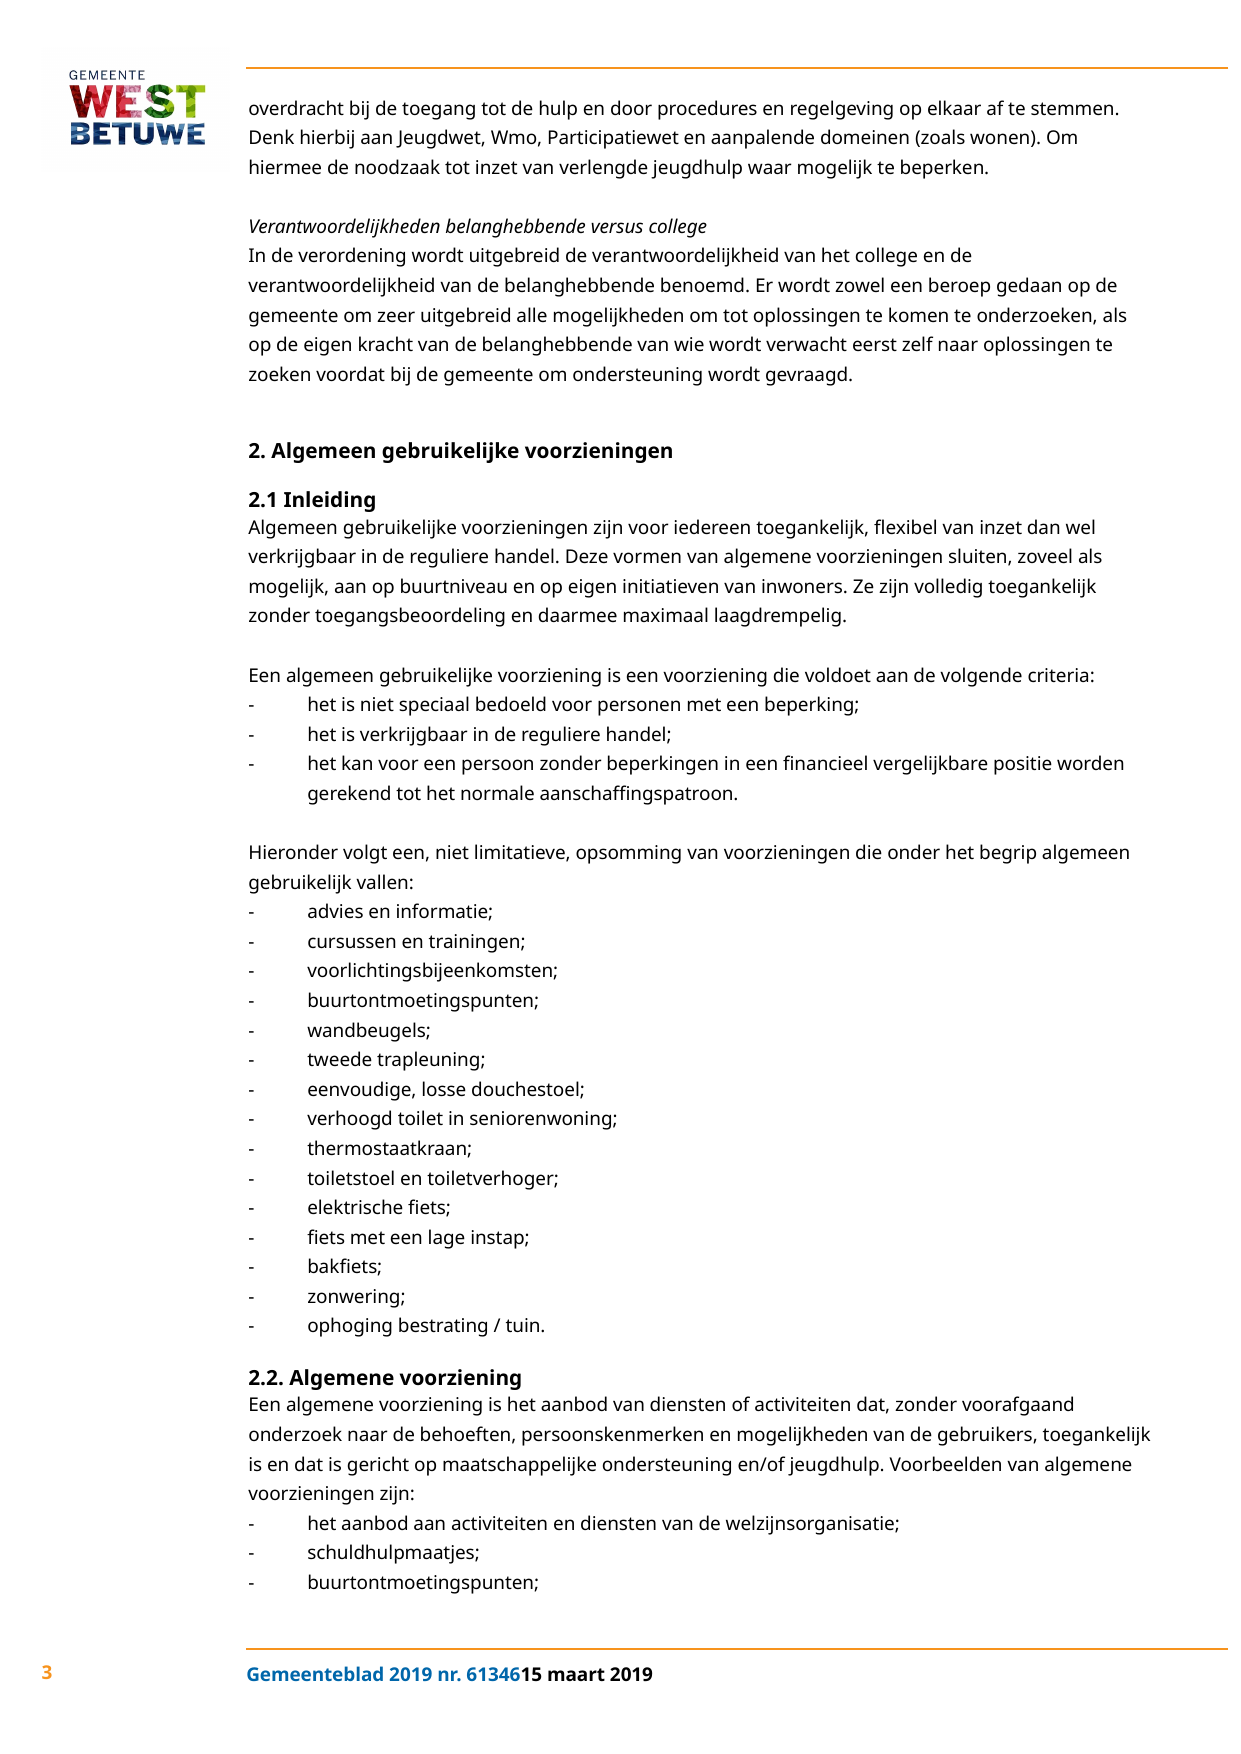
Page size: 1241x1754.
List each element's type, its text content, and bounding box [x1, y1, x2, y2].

list zonwering; [248, 1283, 1152, 1309]
list het is niet speciaal bedoeld voor personen met een beperking; [248, 691, 1152, 717]
list ophoging bestrating / tuin. [248, 1313, 1152, 1338]
text 2.1 Inleiding [248, 486, 1152, 514]
list thermostaatkraan; [248, 1135, 1152, 1161]
picture [41, 47, 231, 172]
text Verantwoordelijkheden belanghebbende versus college [248, 213, 1152, 239]
list het kan voor een persoon zonder beperkingen in een financieel vergelijkbare positie worden gerekend tot het normale aanschaffingspatroon. [248, 751, 1152, 806]
list schuldhulpmaatjes; [248, 1539, 1152, 1565]
text Een algemene voorziening is het aanbod van diensten of activiteiten dat, zonder voorafgaand onderzoek naar de behoeften, persoonskenmerken en mogelijkheden van de gebruikers, toegankelijk is en dat is gericht op maatschappelijke ondersteuning en/of jeugdhulp. Voorbeelden van algemene voorzieningen zijn: [248, 1392, 1152, 1506]
list voorlichtingsbijeenkomsten; [248, 958, 1152, 983]
text 2. Algemeen gebruikelijke voorzieningen [248, 436, 1152, 465]
list toiletstoel en toiletverhoger; [248, 1165, 1152, 1191]
list cursussen en trainingen; [248, 928, 1152, 954]
list tweede trapleuning; [248, 1046, 1152, 1072]
text Hieronder volgt een, niet limitatieve, opsomming van voorzieningen die onder het begrip algemeen gebruikelijk vallen: [248, 839, 1152, 895]
text Een algemeen gebruikelijke voorziening is een voorziening die voldoet aan de volgende criteria: [248, 662, 1152, 688]
text 2.2. Algemene voorziening [248, 1363, 1152, 1392]
list advies en informatie; [248, 898, 1152, 924]
list het is verkrijgbaar in de reguliere handel; [248, 721, 1152, 747]
list elektrische fiets; [248, 1194, 1152, 1220]
list verhoogd toilet in seniorenwoning; [248, 1106, 1152, 1131]
list buurtontmoetingspunten; [248, 1569, 1152, 1595]
list eenvoudige, losse douchestoel; [248, 1076, 1152, 1102]
text overdracht bij de toegang tot de hulp en door procedures en regelgeving op elkaar af te stemmen. Denk hierbij aan Jeugdwet, Wmo, Participatiewet en aanpalende domeinen (zoals wonen). Om hiermee de noodzaak tot inzet van verlengde jeugdhulp waar mogelijk te beperken. [248, 95, 1152, 180]
list buurtontmoetingspunten; [248, 987, 1152, 1013]
text In de verordening wordt uitgebreid de verantwoordelijkheid van het college en de verantwoordelijkheid van de belanghebbende benoemd. Er wordt zowel een beroep gedaan op de gemeente om zeer uitgebreid alle mogelijkheden om tot oplossingen te komen te onderzoeken, als op de eigen kracht van de belanghebbende van wie wordt verwacht eerst zelf naar oplossingen te zoeken voordat bij de gemeente om ondersteuning wordt gevraagd. [248, 243, 1152, 387]
list bakfiets; [248, 1253, 1152, 1279]
list het aanbod aan activiteiten en diensten van de welzijnsorganisatie; [248, 1510, 1152, 1536]
text Algemeen gebruikelijke voorzieningen zijn voor iedereen toegankelijk, flexibel van inzet dan wel verkrijgbaar in de reguliere handel. Deze vormen van algemene voorzieningen sluiten, zoveel als mogelijk, aan op buurtniveau en op eigen initiatieven van inwoners. Ze zijn volledig toegankelijk zonder toegangsbeoordeling en daarmee maximaal laagdrempelig. [248, 514, 1152, 628]
list wandbeugels; [248, 1017, 1152, 1043]
list fiets met een lage instap; [248, 1224, 1152, 1250]
